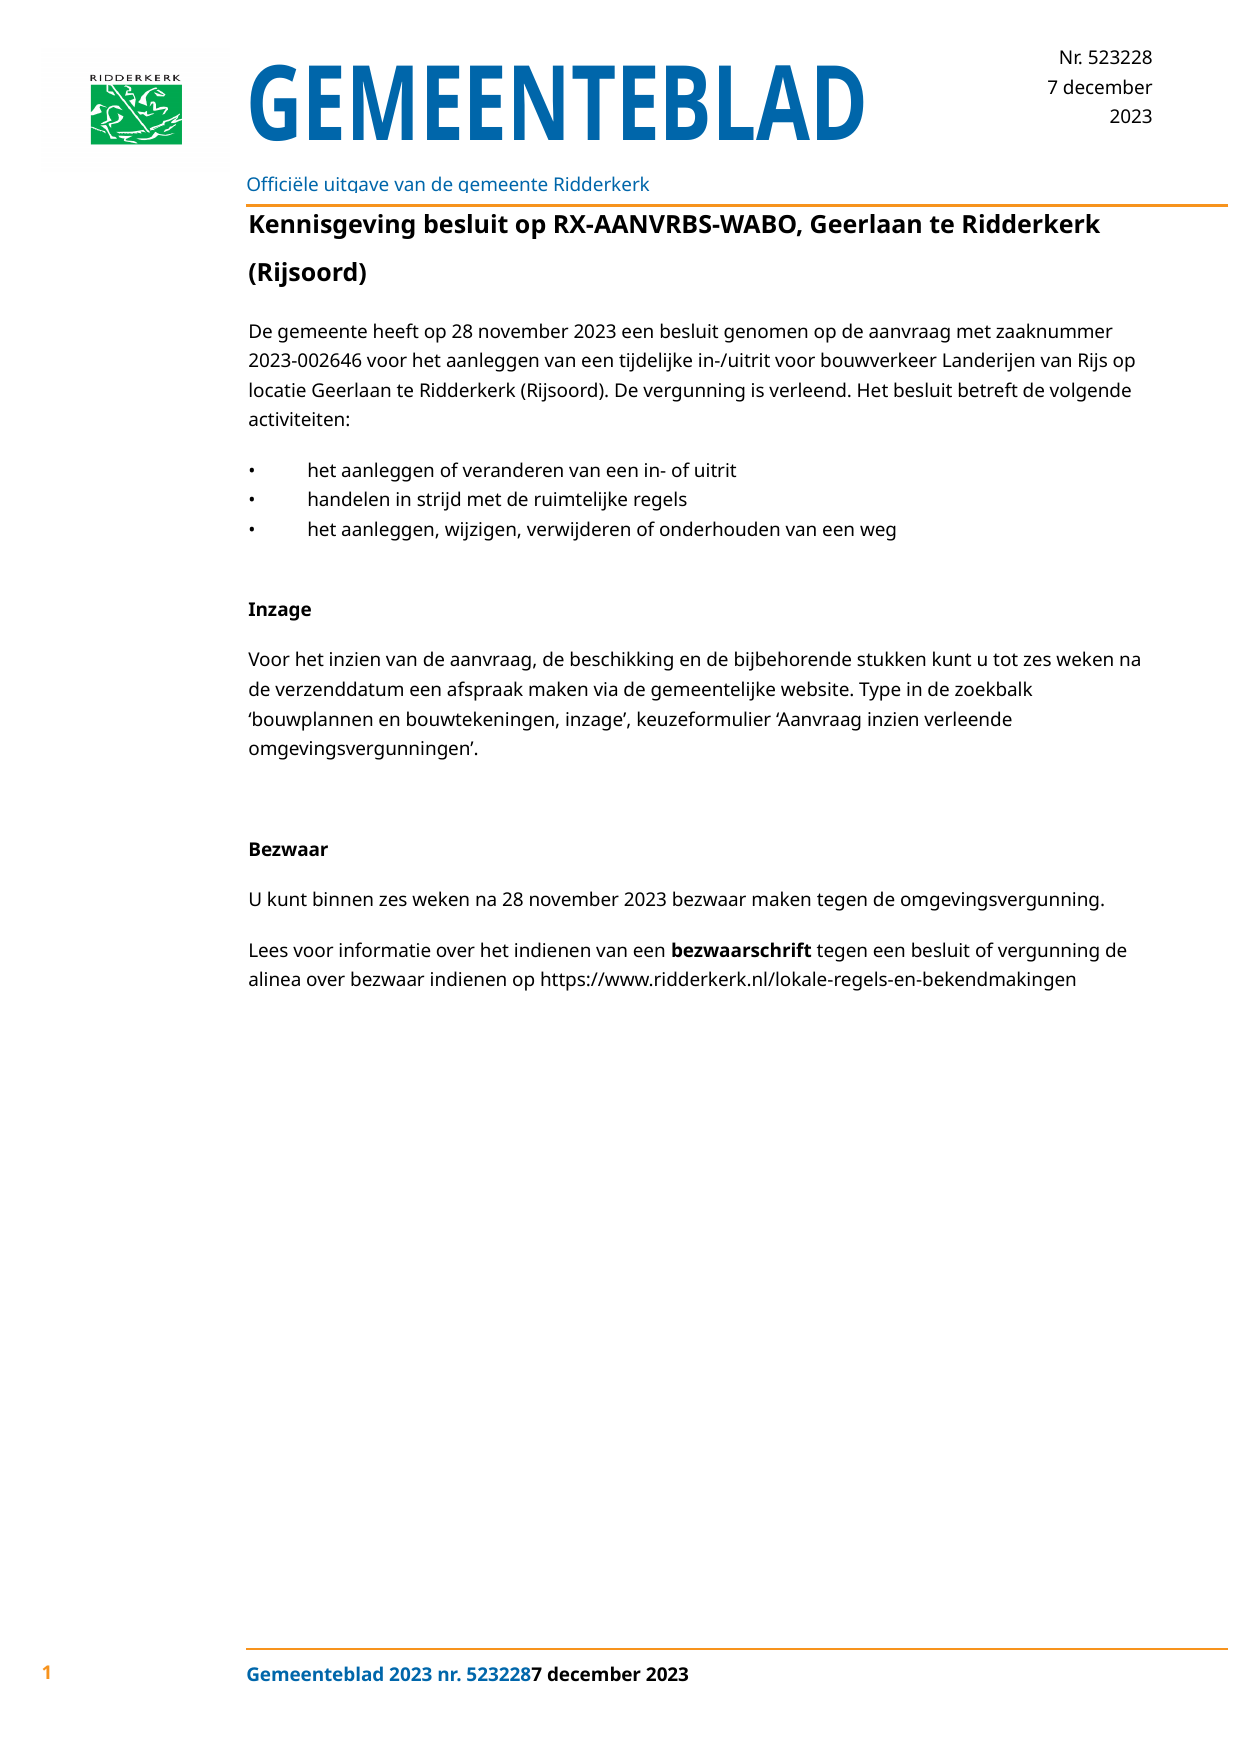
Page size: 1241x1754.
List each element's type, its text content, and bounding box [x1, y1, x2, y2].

list het aanleggen, wijzigen, verwijderen of onderhouden van een weg [248, 516, 1152, 542]
picture [41, 47, 231, 172]
text Lees voor informatie over het indienen van een bezwaarschrift tegen een besluit of vergunning de alinea over bezwaar indienen op https://www.ridderkerk.nl/lokale-regels-en-bekendmakingen [248, 937, 1152, 992]
list het aanleggen of veranderen van een in- of uitrit [248, 457, 1152, 483]
text Kennisgeving besluit op RX-AANVRBS-WABO, Geerlaan te Ridderkerk (Rijsoord) [248, 207, 1152, 288]
text Bezwaar [248, 836, 1152, 862]
text Inzage [248, 596, 1152, 622]
text Voor het inzien van de aanvraag, de beschikking en de bijbehorende stukken kunt u tot zes weken na de verzenddatum een afspraak maken via de gemeentelijke website. Type in de zoekbalk ‘bouwplannen en bouwtekeningen, inzage’, keuzeformulier ‘Aanvraag inzien verleende omgevingsvergunningen’. [248, 647, 1152, 761]
text De gemeente heeft op 28 november 2023 een besluit genomen op de aanvraag met zaaknummer 2023-002646 voor het aanleggen van een tijdelijke in-/uitrit voor bouwverkeer Landerijen van Rijs op locatie Geerlaan te Ridderkerk (Rijsoord). De vergunning is verleend. Het besluit betreft de volgende activiteiten: [248, 318, 1152, 432]
list handelen in strijd met de ruimtelijke regels [248, 487, 1152, 512]
text U kunt binnen zes weken na 28 november 2023 bezwaar maken tegen de omgevingsvergunning. [248, 887, 1152, 912]
